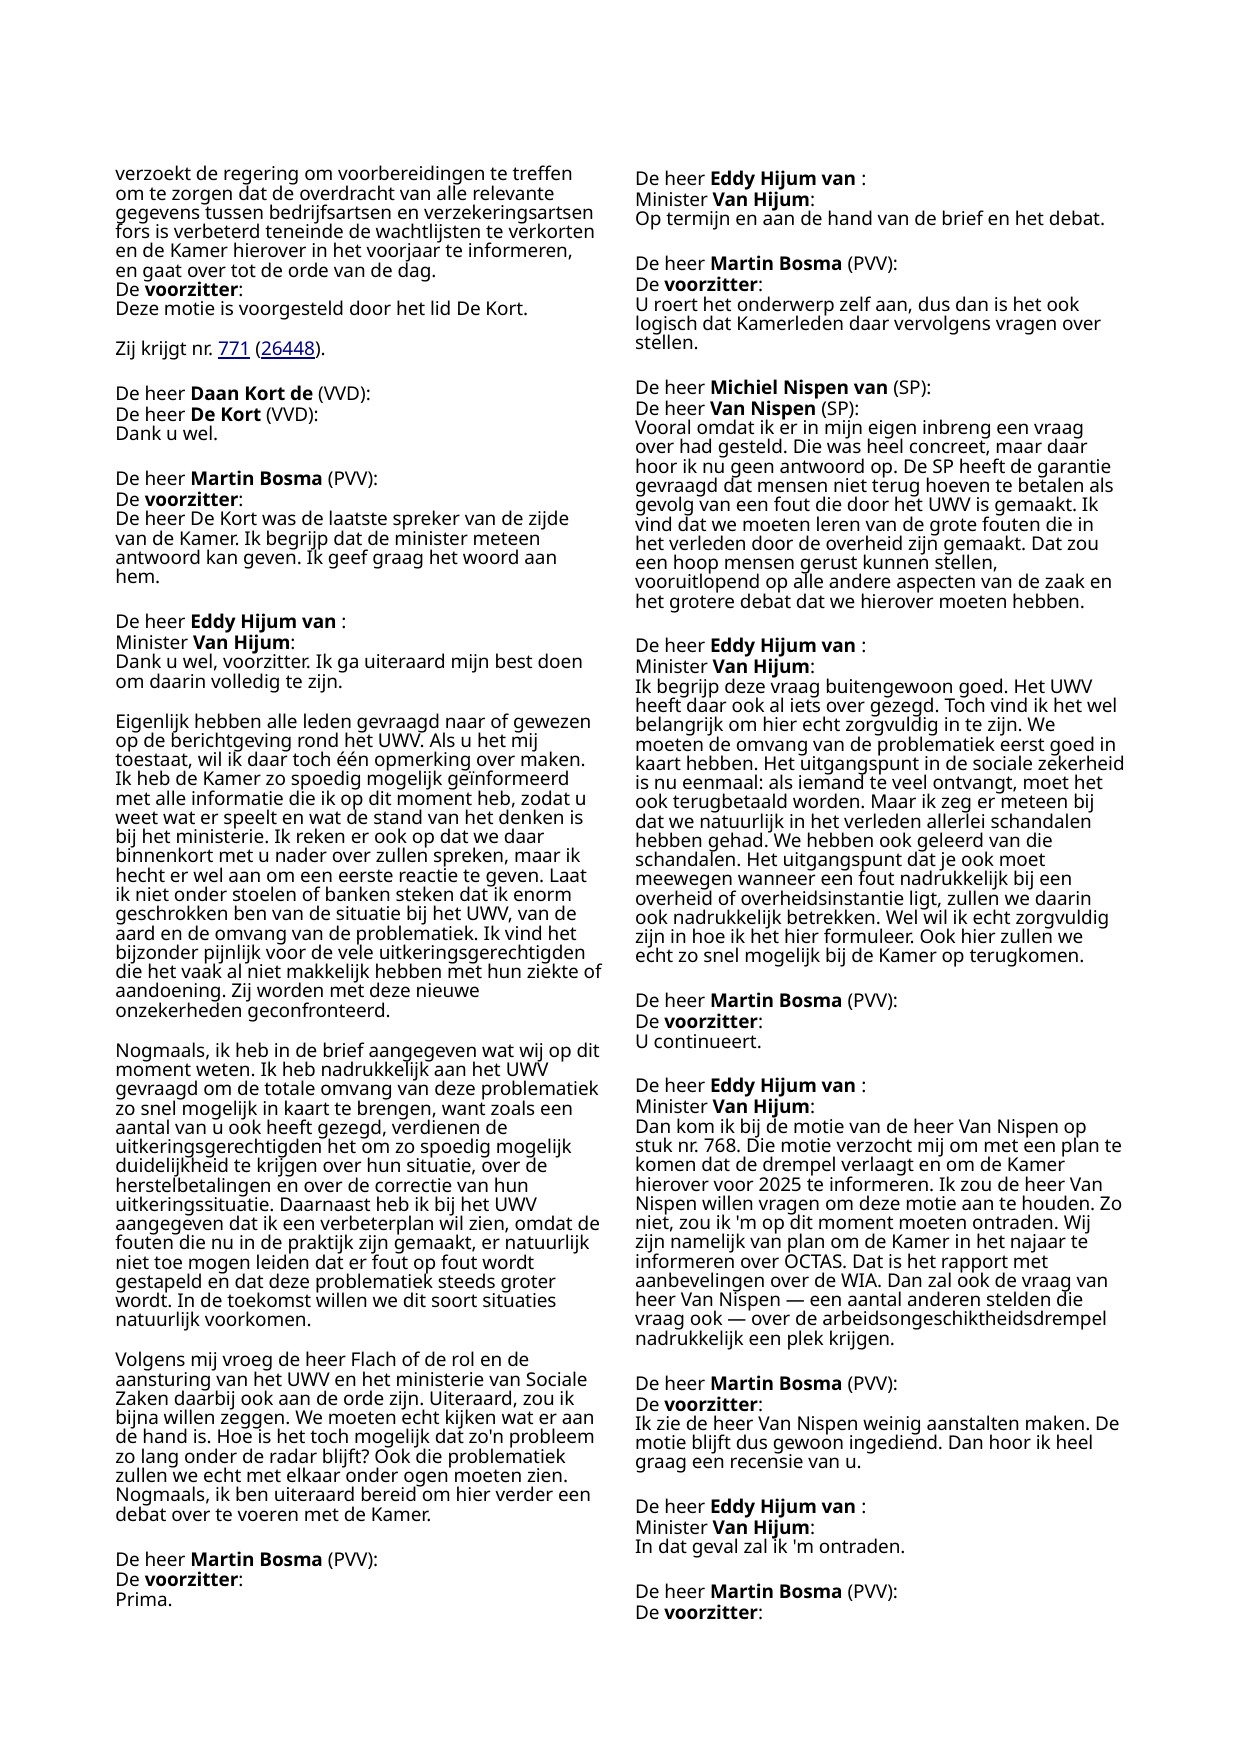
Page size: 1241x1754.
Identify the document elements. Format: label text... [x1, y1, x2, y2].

text Dank u wel. [115, 425, 605, 444]
text De voorzitter: [115, 491, 605, 510]
text De heer Van Nispen (SP): [635, 400, 1125, 419]
text Minister Van Hijum: [635, 658, 1125, 678]
text De voorzitter: [115, 1571, 605, 1591]
text De voorzitter: [635, 1396, 1125, 1415]
text De heer Martin Bosma (PVV): [635, 251, 1125, 276]
text De heer Eddy Hijum van : [635, 1073, 1125, 1098]
text De heer Martin Bosma (PVV): [635, 1370, 1125, 1396]
text De heer Martin Bosma (PVV): [635, 988, 1125, 1013]
text Minister Van Hijum: [115, 634, 605, 653]
text De voorzitter: [635, 276, 1125, 296]
text Nogmaals, ik heb in de brief aangegeven wat wij op dit moment weten. Ik heb nadrukkelijk aan het UWV gevraagd om de totale omvang van deze problematiek zo snel mogelijk in kaart te brengen, want zoals een aantal van u ook heeft gezegd, verdienen de uitkeringsgerechtigden het om zo spoedig mogelijk duidelijkheid te krijgen over hun situatie, over de herstelbetalingen en over de correctie van hun uitkeringssituatie. Daarnaast heb ik bij het UWV aangegeven dat ik een verbeterplan wil zien, omdat de fouten die nu in de praktijk zijn gemaakt, er natuurlijk niet toe mogen leiden dat er fout op fout wordt gestapeld en dat deze problematiek steeds groter wordt. In de toekomst willen we dit soort situaties natuurlijk voorkomen. [115, 1042, 605, 1331]
text Minister Van Hijum: [635, 191, 1125, 210]
text De heer De Kort was de laatste spreker van de zijde van de Kamer. Ik begrijp dat de minister meteen antwoord kan geven. Ik geef graag het woord aan hem. [115, 510, 605, 587]
text De heer Eddy Hijum van : [635, 165, 1125, 191]
text Ik begrijp deze vraag buitengewoon goed. Het UWV heeft daar ook al iets over gezegd. Toch vind ik het wel belangrijk om hier echt zorgvuldig in te zijn. We moeten de omvang van de problematiek eerst goed in kaart hebben. Het uitgangspunt in de sociale zekerheid is nu eenmaal: als iemand te veel ontvangt, moet het ook terugbetaald worden. Maar ik zeg er meteen bij dat we natuurlijk in het verleden allerlei schandalen hebben gehad. We hebben ook geleerd van die schandalen. Het uitgangspunt dat je ook moet meewegen wanneer een fout nadrukkelijk bij een overheid of overheidsinstantie ligt, zullen we daarin ook nadrukkelijk betrekken. Wel wil ik echt zorgvuldig zijn in hoe ik het hier formuleer. Ook hier zullen we echt zo snel mogelijk bij de Kamer op terugkomen. [635, 678, 1125, 967]
text Vooral omdat ik er in mijn eigen inbreng een vraag over had gesteld. Die was heel concreet, maar daar hoor ik nu geen antwoord op. De SP heeft de garantie gevraagd dat mensen niet terug hoeven te betalen als gevolg van een fout die door het UWV is gemaakt. Ik vind dat we moeten leren van de grote fouten die in het verleden door de overheid zijn gemaakt. Dat zou een hoop mensen gerust kunnen stellen, vooruitlopend op alle andere aspecten van de zaak en het grotere debat dat we hierover moeten hebben. [635, 419, 1125, 612]
text Eigenlijk hebben alle leden gevraagd naar of gewezen op de berichtgeving rond het UWV. Als u het mij toestaat, wil ik daar toch één opmerking over maken. Ik heb de Kamer zo spoedig mogelijk geïnformeerd met alle informatie die ik op dit moment heb, zodat u weet wat er speelt en wat de stand van het denken is bij het ministerie. Ik reken er ook op dat we daar binnenkort met u nader over zullen spreken, maar ik hecht er wel aan om een eerste reactie te geven. Laat ik niet onder stoelen of banken steken dat ik enorm geschrokken ben van de situatie bij het UWV, van de aard en de omvang van de problematiek. Ik vind het bijzonder pijnlijk voor de vele uitkeringsgerechtigden die het vaak al niet makkelijk hebben met hun ziekte of aandoening. Zij worden met deze nieuwe onzekerheden geconfronteerd. [115, 713, 605, 1021]
text Dan kom ik bij de motie van de heer Van Nispen op stuk nr. 768. Die motie verzocht mij om met een plan te komen dat de drempel verlaagt en om de Kamer hierover voor 2025 te informeren. Ik zou de heer Van Nispen willen vragen om deze motie aan te houden. Zo niet, zou ik 'm op dit moment moeten ontraden. Wij zijn namelijk van plan om de Kamer in het najaar te informeren over OCTAS. Dat is het rapport met aanbevelingen over de WIA. Dan zal ook de vraag van heer Van Nispen — een aantal anderen stelden die vraag ook — over de arbeidsongeschiktheidsdrempel nadrukkelijk een plek krijgen. [635, 1118, 1125, 1349]
text Op termijn en aan de hand van de brief en het debat. [635, 210, 1125, 230]
text U roert het onderwerp zelf aan, dus dan is het ook logisch dat Kamerleden daar vervolgens vragen over stellen. [635, 296, 1125, 353]
text De heer Eddy Hijum van : [635, 633, 1125, 658]
text De heer De Kort (VVD): [115, 406, 605, 425]
text Volgens mij vroeg de heer Flach of de rol en de aansturing van het UWV en het ministerie van Sociale Zaken daarbij ook aan de orde zijn. Uiteraard, zou ik bijna willen zeggen. We moeten echt kijken wat er aan de hand is. Hoe is het toch mogelijk dat zo'n probleem zo lang onder de radar blijft? Ook die problematiek zullen we echt met elkaar onder ogen moeten zien. Nogmaals, ik ben uiteraard bereid om hier verder een debat over te voeren met de Kamer. [115, 1351, 605, 1525]
text De heer Martin Bosma (PVV): [115, 1546, 605, 1571]
text De heer Martin Bosma (PVV): [115, 465, 605, 491]
text De voorzitter: [635, 1013, 1125, 1033]
text De heer Daan Kort de (VVD): [115, 380, 605, 406]
text Zij krijgt nr. 771 (26448). [115, 340, 605, 359]
text De heer Eddy Hijum van : [635, 1493, 1125, 1519]
text Dank u wel, voorzitter. Ik ga uiteraard mijn best doen om daarin volledig te zijn. [115, 653, 605, 692]
text Prima. [115, 1591, 605, 1610]
text Minister Van Hijum: [635, 1098, 1125, 1118]
text De heer Michiel Nispen van (SP): [635, 374, 1125, 400]
text Ik zie de heer Van Nispen weinig aanstalten maken. De motie blijft dus gewoon ingediend. Dan hoor ik heel graag een recensie van u. [635, 1415, 1125, 1473]
text Minister Van Hijum: [635, 1519, 1125, 1538]
text In dat geval zal ik 'm ontraden. [635, 1538, 1125, 1558]
text U continueert. [635, 1033, 1125, 1052]
text De voorzitter: [115, 281, 605, 300]
text De voorzitter: [635, 1604, 1125, 1623]
text en gaat over tot de orde van de dag. [115, 262, 605, 281]
text Deze motie is voorgesteld door het lid De Kort. [115, 300, 605, 319]
text De heer Martin Bosma (PVV): [635, 1578, 1125, 1604]
text De heer Eddy Hijum van : [115, 608, 605, 634]
text verzoekt de regering om voorbereidingen te treffen om te zorgen dat de overdracht van alle relevante gegevens tussen bedrijfsartsen en verzekeringsartsen fors is verbeterd teneinde de wachtlijsten te verkorten en de Kamer hierover in het voorjaar te informeren, [115, 165, 605, 262]
